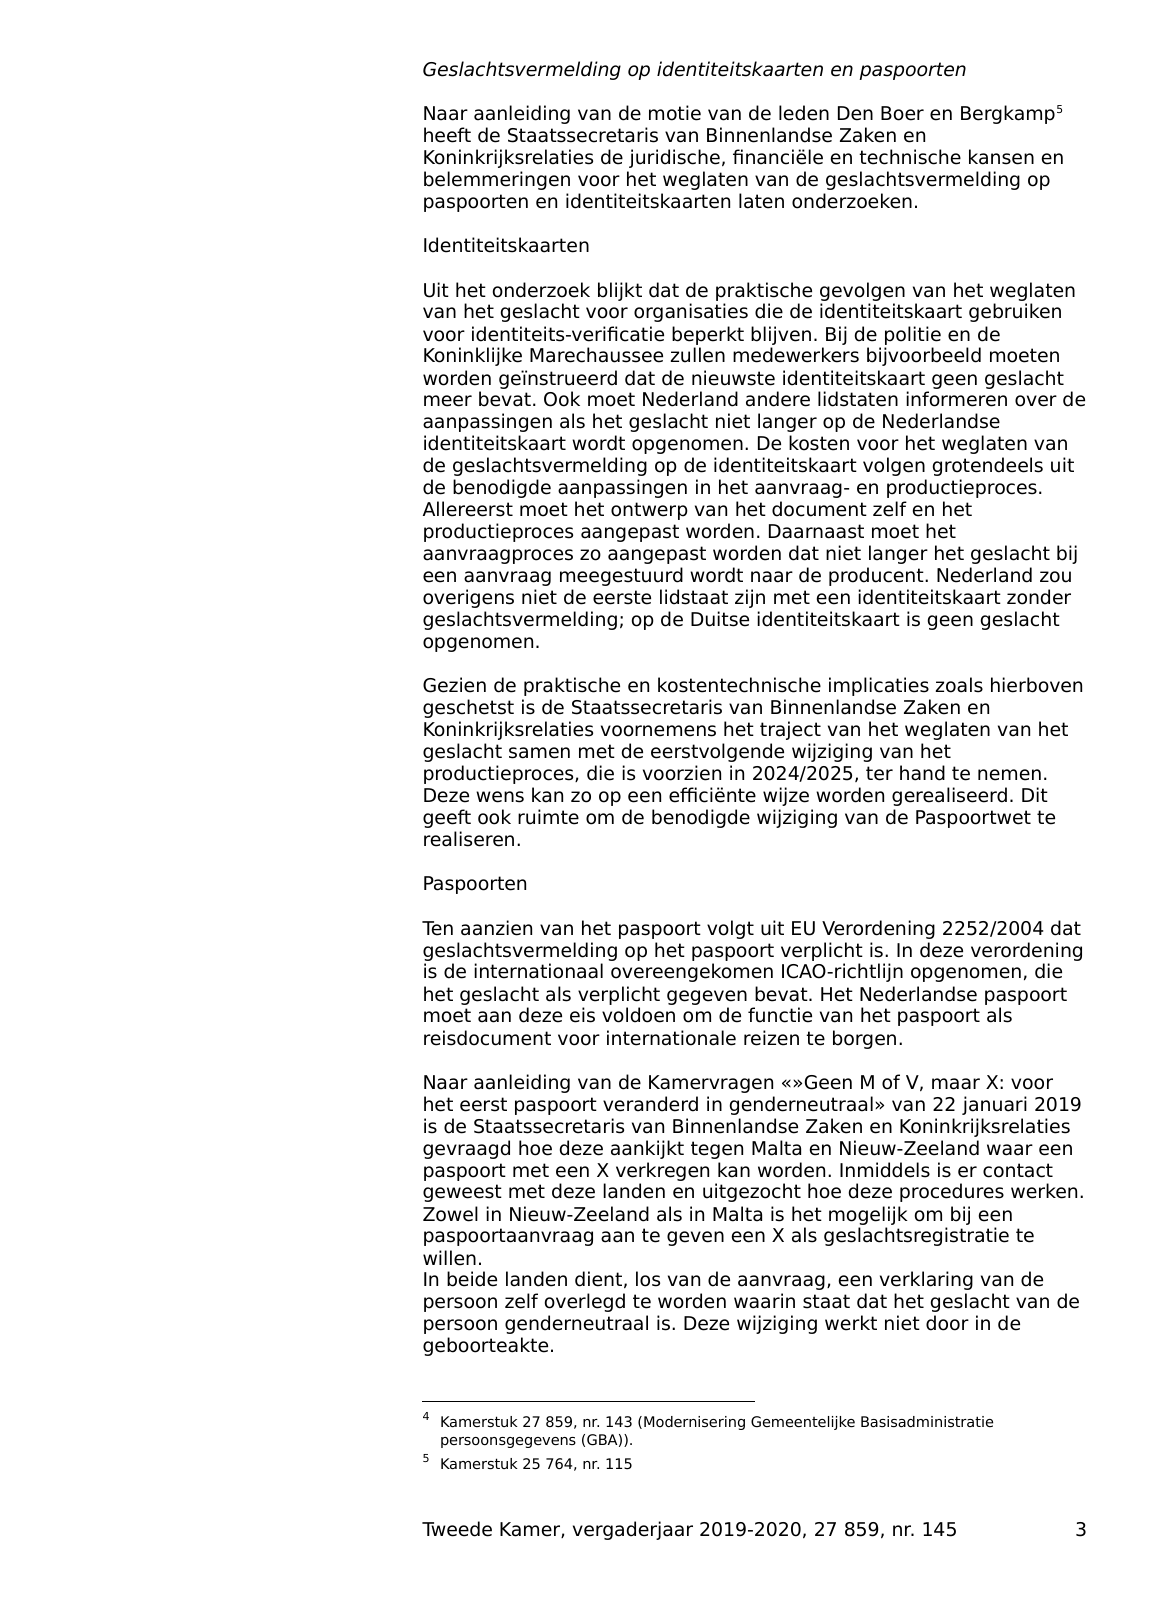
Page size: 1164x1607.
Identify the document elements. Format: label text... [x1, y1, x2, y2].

subtitle Paspoorten [422, 873, 1087, 895]
subtitle Geslachtsvermelding op identiteitskaarten en paspoorten [422, 59, 1087, 81]
text Kamerstuk 27 859, nr. 143 (Modernisering Gemeentelijke Basisadministratie persoonsgegevens (GBA)). [422, 1410, 1087, 1449]
text Gezien de praktische en kostentechnische implicaties zoals hierboven geschetst is de Staatssecretaris van Binnenlandse Zaken en Koninkrijksrelaties voornemens het traject van het weglaten van het geslacht samen met de eerstvolgende wijziging van het productieproces, die is voorzien in 2024/2025, ter hand te nemen. Deze wens kan zo op een efficiënte wijze worden gerealiseerd. Dit geeft ook ruimte om de benodigde wijziging van de Paspoortwet te realiseren. [422, 675, 1087, 851]
subtitle Identiteitskaarten [422, 235, 1087, 257]
text Ten aanzien van het paspoort volgt uit EU Verordening 2252/2004 dat geslachtsvermelding op het paspoort verplicht is. In deze verordening is de internationaal overeengekomen ICAO-richtlijn opgenomen, die het geslacht als verplicht gegeven bevat. Het Nederlandse paspoort moet aan deze eis voldoen om de functie van het paspoort als reisdocument voor internationale reizen te borgen. [422, 917, 1087, 1049]
text Uit het onderzoek blijkt dat de praktische gevolgen van het weglaten van het geslacht voor organisaties die de identiteitskaart gebruiken voor identiteits-verificatie beperkt blijven. Bij de politie en de Koninklijke Marechaussee zullen medewerkers bijvoorbeeld moeten worden geïnstrueerd dat de nieuwste identiteitskaart geen geslacht meer bevat. Ook moet Nederland andere lidstaten informeren over de aanpassingen als het geslacht niet langer op de Nederlandse identiteitskaart wordt opgenomen. De kosten voor het weglaten van de geslachtsvermelding op de identiteitskaart volgen grotendeels uit de benodigde aanpassingen in het aanvraag- en productieproces. Allereerst moet het ontwerp van het document zelf en het productieproces aangepast worden. Daarnaast moet het aanvraagproces zo aangepast worden dat niet langer het geslacht bij een aanvraag meegestuurd wordt naar de producent. Nederland zou overigens niet de eerste lidstaat zijn met een identiteitskaart zonder geslachtsvermelding; op de Duitse identiteitskaart is geen geslacht opgenomen. [422, 279, 1087, 653]
text Kamerstuk 25 764, nr. 115 [422, 1452, 1087, 1474]
text In beide landen dient, los van de aanvraag, een verklaring van de persoon zelf overlegd te worden waarin staat dat het geslacht van de persoon genderneutraal is. Deze wijziging werkt niet door in de geboorteakte. [422, 1269, 1087, 1357]
text Naar aanleiding van de motie van de leden Den Boer en Bergkamp heeft de Staatssecretaris van Binnenlandse Zaken en Koninkrijksrelaties de juridische, financiële en technische kansen en belemmeringen voor het weglaten van de geslachtsvermelding op paspoorten en identiteitskaarten laten onderzoeken. [422, 103, 1087, 213]
text Naar aanleiding van de Kamervragen «»Geen M of V, maar X: voor het eerst paspoort veranderd in genderneutraal» van 22 januari 2019 is de Staatssecretaris van Binnenlandse Zaken en Koninkrijksrelaties gevraagd hoe deze aankijkt tegen Malta en Nieuw-Zeeland waar een paspoort met een X verkregen kan worden. Inmiddels is er contact geweest met deze landen en uitgezocht hoe deze procedures werken. Zowel in Nieuw-Zeeland als in Malta is het mogelijk om bij een paspoortaanvraag aan te geven een X als geslachtsregistratie te willen. [422, 1072, 1087, 1269]
